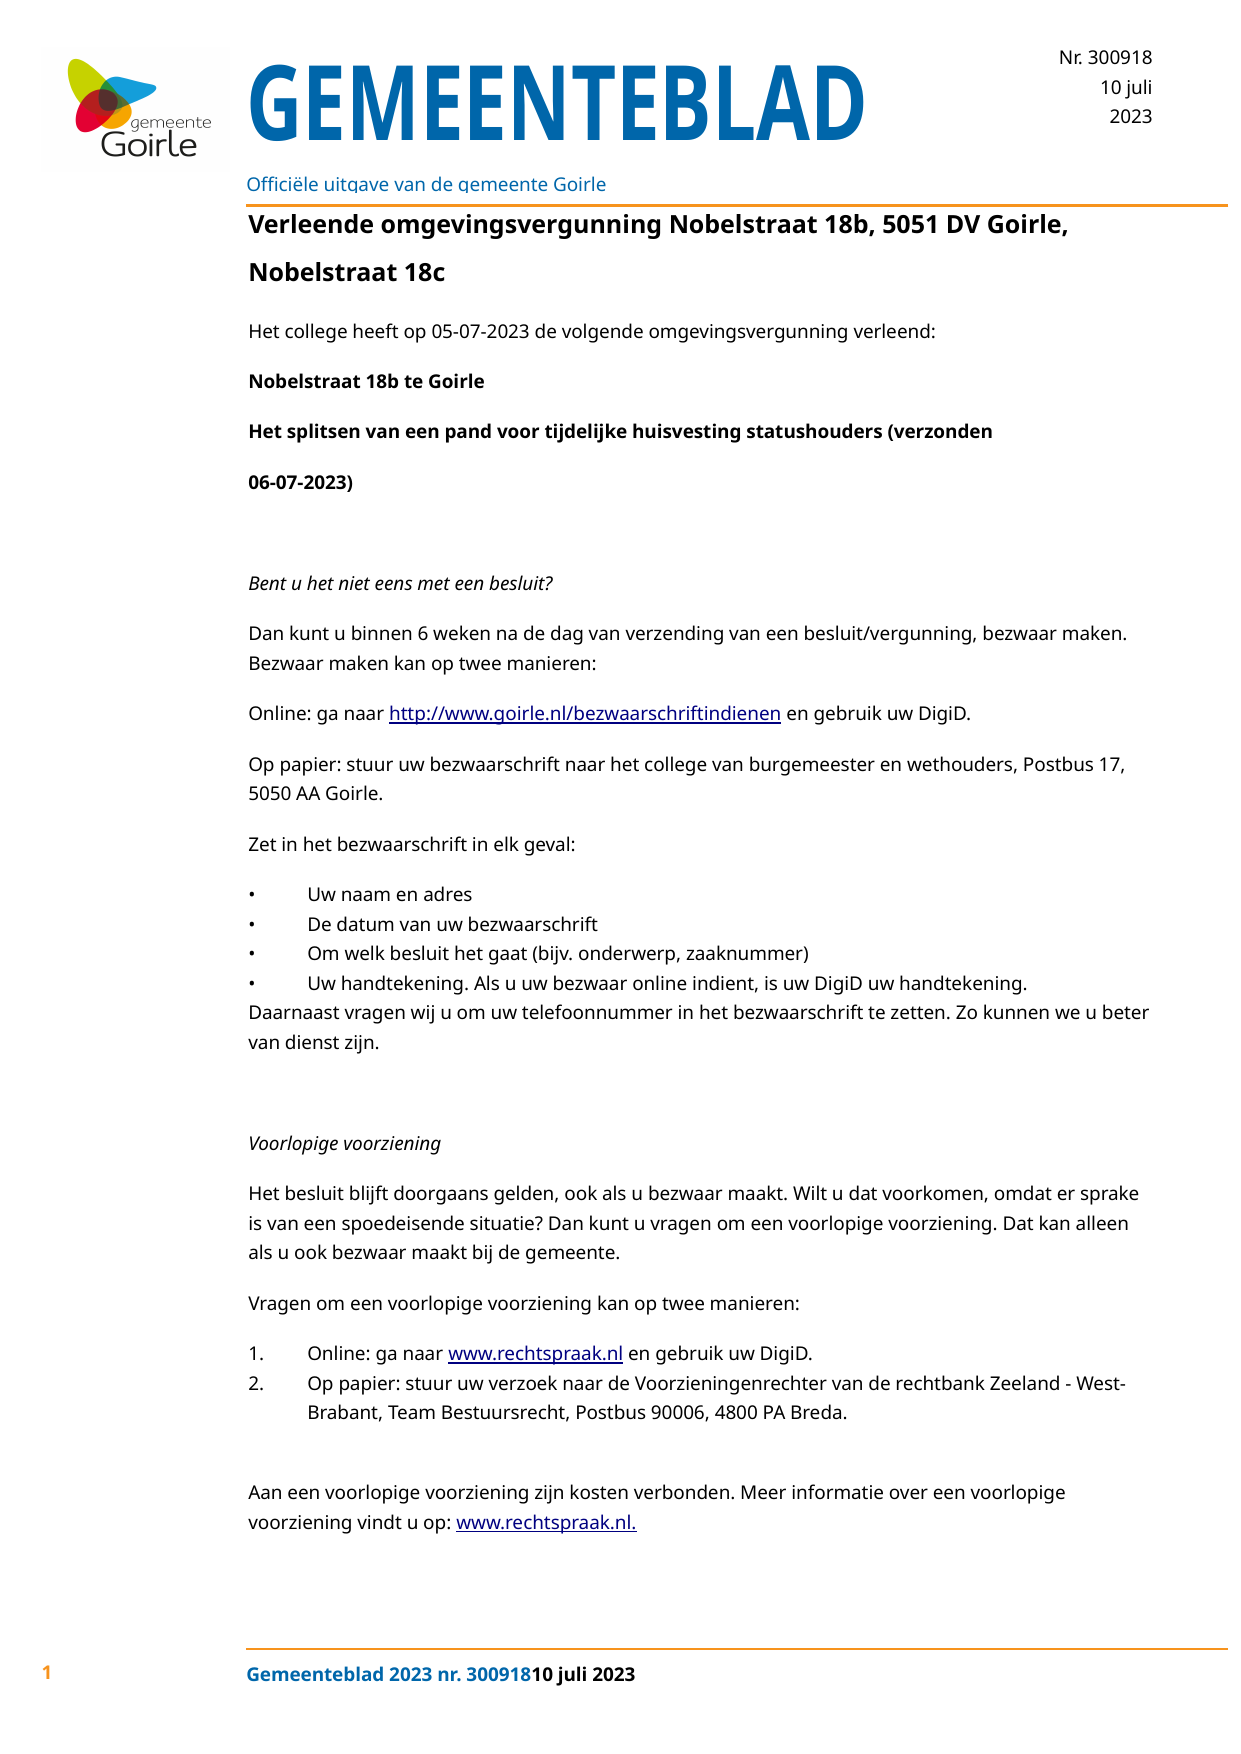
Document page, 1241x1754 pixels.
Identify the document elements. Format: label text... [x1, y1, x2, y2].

list Uw handtekening. Als u uw bezwaar online indient, is uw DigiD uw handtekening. [248, 970, 1152, 996]
text Voorlopige voorziening [248, 1130, 1152, 1156]
text Dan kunt u binnen 6 weken na de dag van verzending van een besluit/vergunning, bezwaar maken. Bezwaar maken kan op twee manieren: [248, 620, 1152, 676]
list Op papier: stuur uw verzoek naar de Voorzieningenrechter van de rechtbank Zeeland - West-Brabant, Team Bestuursrecht, Postbus 90006, 4800 PA Breda. [248, 1370, 1152, 1425]
text Het splitsen van een pand voor tijdelijke huisvesting statushouders (verzonden [248, 419, 1152, 444]
text Het besluit blijft doorgaans gelden, ook als u bezwaar maakt. Wilt u dat voorkomen, omdat er sprake is van een spoedeisende situatie? Dan kunt u vragen om een voorlopige voorziening. Dat kan alleen als u ook bezwaar maakt bij de gemeente. [248, 1180, 1152, 1265]
text Zet in het bezwaarschrift in elk geval: [248, 831, 1152, 857]
list Online: ga naar www.rechtspraak.nl en gebruik uw DigiD. [248, 1340, 1152, 1366]
picture [41, 47, 231, 172]
text Nobelstraat 18b te Goirle [248, 368, 1152, 394]
text 06-07-2023) [248, 469, 1152, 495]
list Uw naam en adres [248, 881, 1152, 907]
list Om welk besluit het gaat (bijv. onderwerp, zaaknummer) [248, 940, 1152, 966]
text Vragen om een voorlopige voorziening kan op twee manieren: [248, 1290, 1152, 1316]
list De datum van uw bezwaarschrift [248, 911, 1152, 937]
text Verleende omgevingsvergunning Nobelstraat 18b, 5051 DV Goirle, Nobelstraat 18c [248, 207, 1152, 288]
text Aan een voorlopige voorziening zijn kosten verbonden. Meer informatie over een voorlopige voorziening vindt u op: www.rechtspraak.nl. [248, 1479, 1152, 1535]
text Bent u het niet eens met een besluit? [248, 570, 1152, 596]
text Daarnaast vragen wij u om uw telefoonnummer in het bezwaarschrift te zetten. Zo kunnen we u beter van dienst zijn. [248, 999, 1152, 1055]
text Op papier: stuur uw bezwaarschrift naar het college van burgemeester en wethouders, Postbus 17, 5050 AA Goirle. [248, 751, 1152, 806]
text Online: ga naar http://www.goirle.nl/bezwaarschriftindienen en gebruik uw DigiD. [248, 700, 1152, 726]
text Het college heeft op 05-07-2023 de volgende omgevingsvergunning verleend: [248, 318, 1152, 344]
